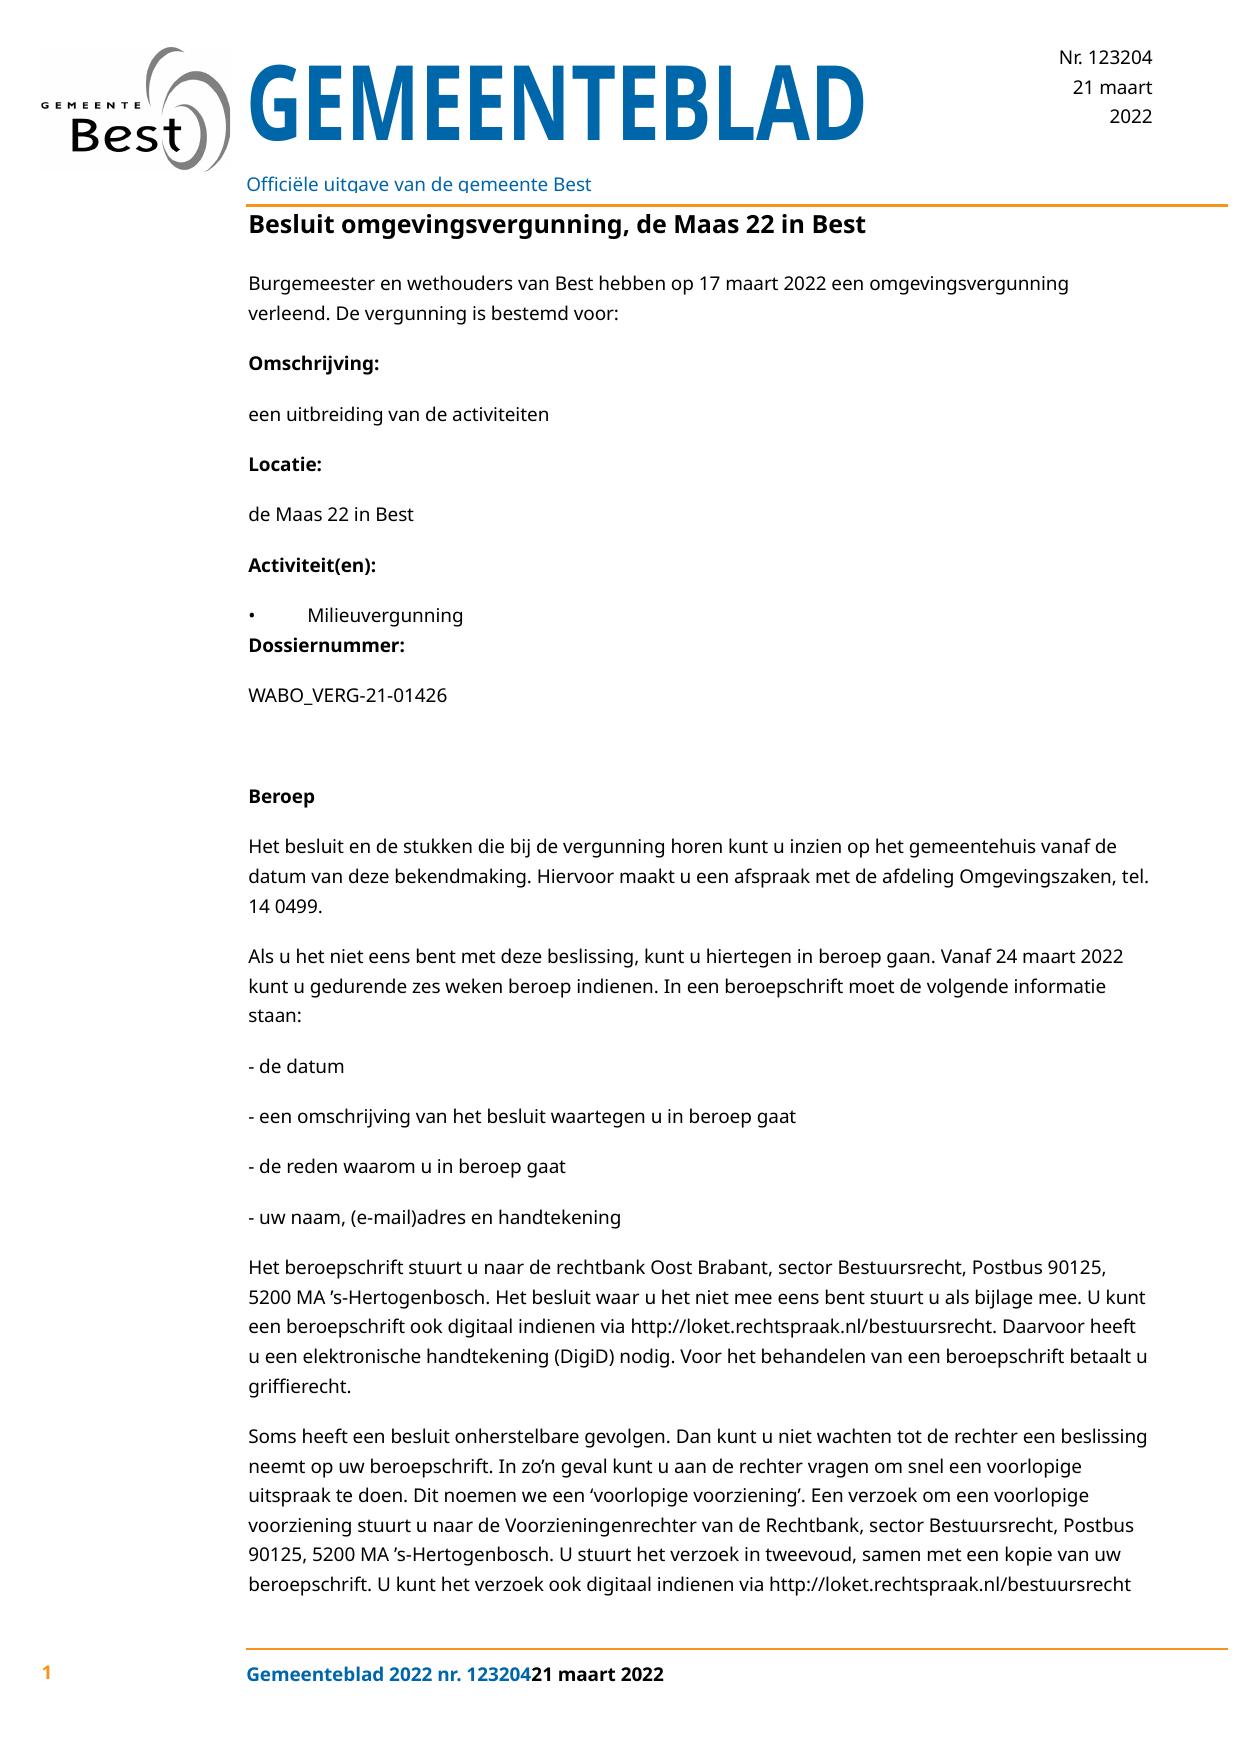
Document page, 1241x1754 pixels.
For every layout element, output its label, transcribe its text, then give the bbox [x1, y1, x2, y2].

text - een omschrijving van het besluit waartegen u in beroep gaat [248, 1103, 1152, 1129]
text een uitbreiding van de activiteiten [248, 401, 1152, 426]
text Soms heeft een besluit onherstelbare gevolgen. Dan kunt u niet wachten tot de rechter een beslissing neemt op uw beroepschrift. In zo’n geval kunt u aan de rechter vragen om snel een voorlopige uitspraak te doen. Dit noemen we een ‘voorlopige voorziening’. Een verzoek om een voorlopige voorziening stuurt u naar de Voorzieningenrechter van de Rechtbank, sector Bestuursrecht, Postbus 90125, 5200 MA ’s-Hertogenbosch. U stuurt het verzoek in tweevoud, samen met een kopie van uw beroepschrift. U kunt het verzoek ook digitaal indienen via http://loket.rechtspraak.nl/bestuursrecht [248, 1423, 1152, 1597]
text Locatie: [248, 451, 1152, 477]
text Als u het niet eens bent met deze beslissing, kunt u hiertegen in beroep gaan. Vanaf 24 maart 2022 kunt u gedurende zes weken beroep indienen. In een beroepschrift moet de volgende informatie staan: [248, 943, 1152, 1028]
text de Maas 22 in Best [248, 502, 1152, 527]
text Het besluit en de stukken die bij de vergunning horen kunt u inzien op het gemeentehuis vanaf de datum van deze bekendmaking. Hiervoor maakt u een afspraak met de afdeling Omgevingszaken, tel. 14 0499. [248, 834, 1152, 918]
list Milieuvergunning [248, 602, 1152, 628]
text Activiteit(en): [248, 552, 1152, 578]
text Omschrijving: [248, 350, 1152, 376]
text - uw naam, (e-mail)adres en handtekening [248, 1204, 1152, 1230]
text Dossiernummer: [248, 632, 1152, 658]
text Burgemeester en wethouders van Best hebben op 17 maart 2022 een omgevingsvergunning verleend. De vergunning is bestemd voor: [248, 270, 1152, 326]
picture [41, 47, 231, 172]
text - de reden waarom u in beroep gaat [248, 1154, 1152, 1179]
text WABO_VERG-21-01426 [248, 682, 1152, 708]
text Beroep [248, 783, 1152, 809]
text Het beroepschrift stuurt u naar de rechtbank Oost Brabant, sector Bestuursrecht, Postbus 90125, 5200 MA ’s-Hertogenbosch. Het besluit waar u het niet mee eens bent stuurt u als bijlage mee. U kunt een beroepschrift ook digitaal indienen via http://loket.rechtspraak.nl/bestuursrecht. Daarvoor heeft u een elektronische handtekening (DigiD) nodig. Voor het behandelen van een beroepschrift betaalt u griffierecht. [248, 1254, 1152, 1398]
text - de datum [248, 1053, 1152, 1078]
text Besluit omgevingsvergunning, de Maas 22 in Best [248, 207, 1152, 241]
